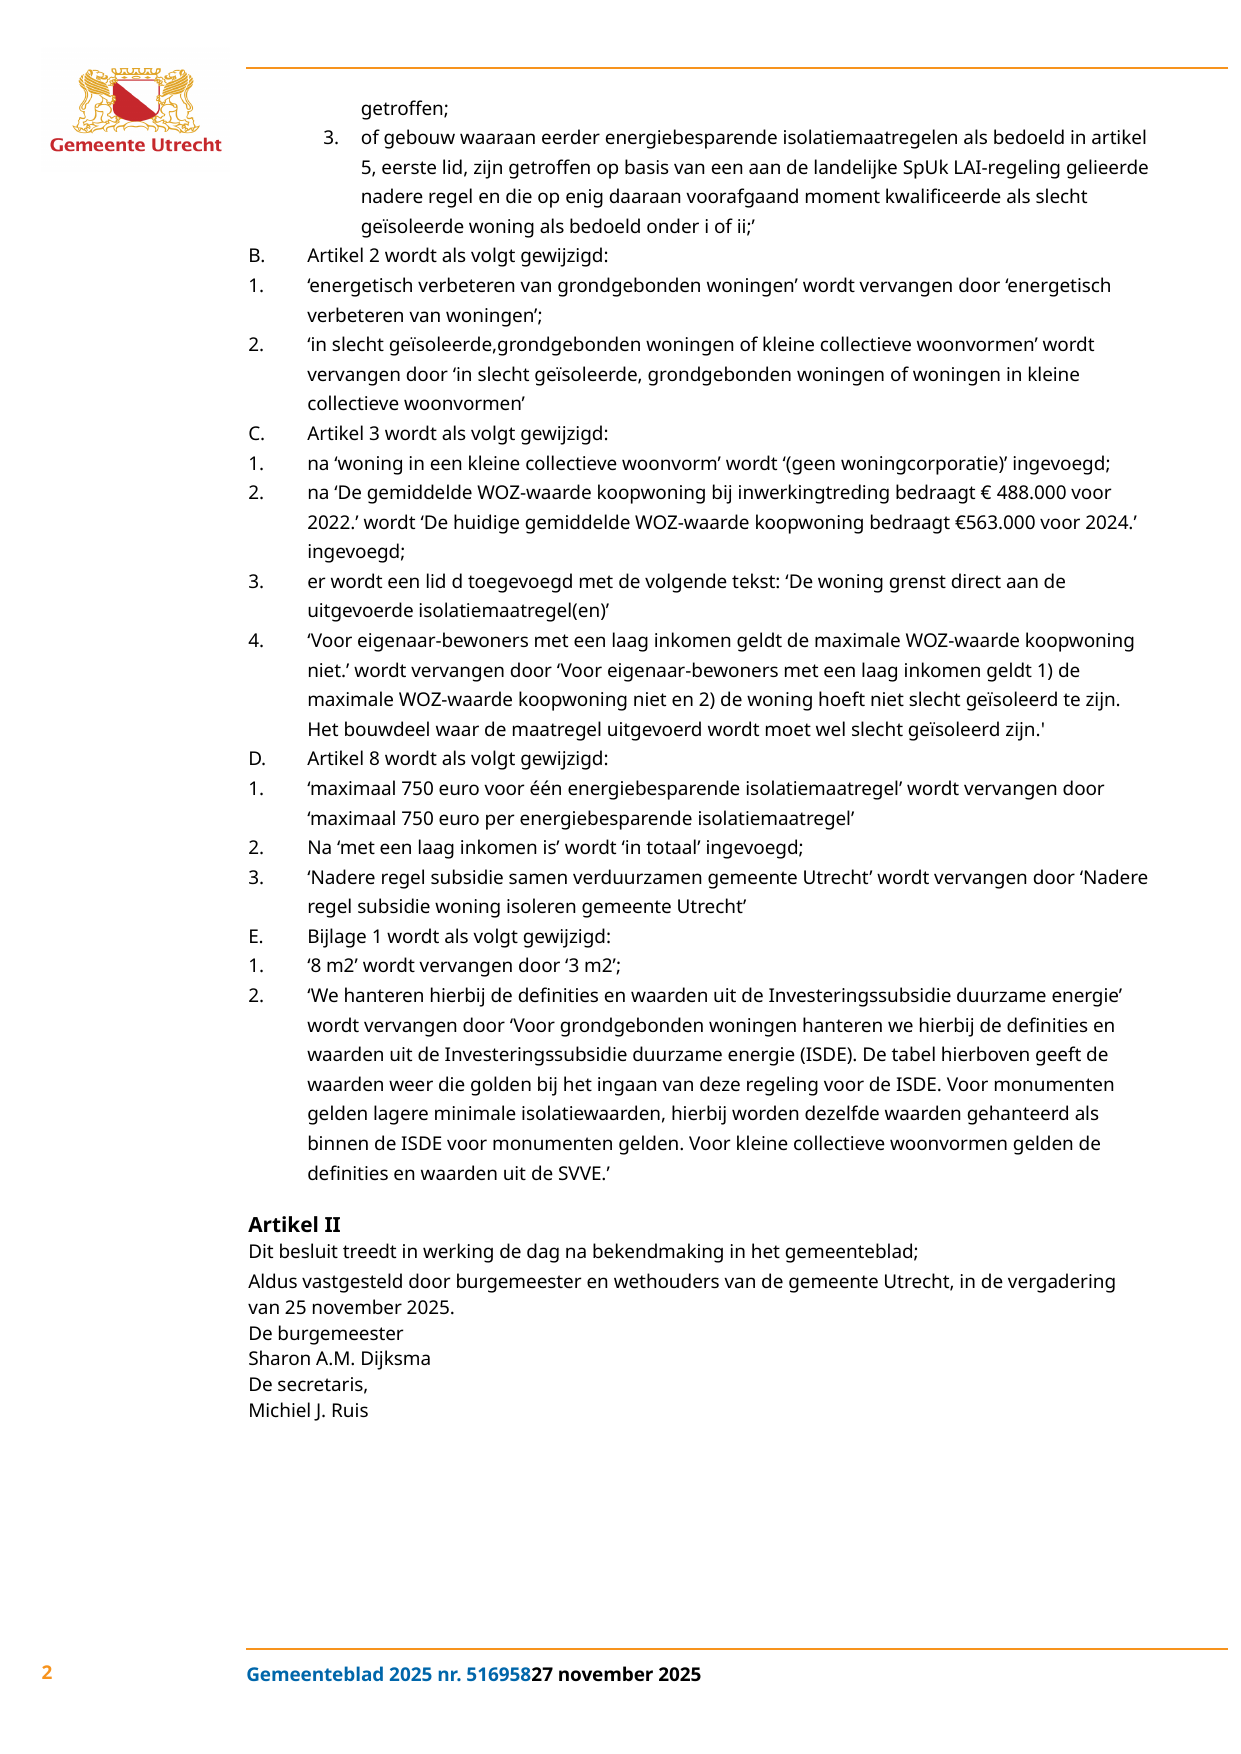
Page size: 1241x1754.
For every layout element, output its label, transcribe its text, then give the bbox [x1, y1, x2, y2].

list na ‘woning in een kleine collectieve woonvorm’ wordt ‘(geen woningcorporatie)’ ingevoegd; [248, 450, 1152, 476]
text Artikel II [248, 1210, 1152, 1239]
list ‘We hanteren hierbij de definities en waarden uit de Investeringssubsidie duurzame energie’ wordt vervangen door ‘Voor grondgebonden woningen hanteren we hierbij de definities en waarden uit de Investeringssubsidie duurzame energie (ISDE). De tabel hierboven geeft de waarden weer die golden bij het ingaan van deze regeling voor de ISDE. Voor monumenten gelden lagere minimale isolatiewaarden, hierbij worden dezelfde waarden gehanteerd als binnen de ISDE voor monumenten gelden. Voor kleine collectieve woonvormen gelden de definities en waarden uit de SVVE.’ [248, 982, 1152, 1186]
list ‘energetisch verbeteren van grondgebonden woningen’ wordt vervangen door ‘energetisch verbeteren van woningen’; [248, 272, 1152, 328]
list getroffen; [323, 95, 1152, 121]
text De secretaris, [248, 1371, 1152, 1397]
list ‘Nadere regel subsidie samen verduurzamen gemeente Utrecht’ wordt vervangen door ‘Nadere regel subsidie woning isoleren gemeente Utrecht’ [248, 864, 1152, 919]
list ‘maximaal 750 euro voor één energiebesparende isolatiemaatregel’ wordt vervangen door ‘maximaal 750 euro per energiebesparende isolatiemaatregel’ [248, 775, 1152, 831]
list Bijlage 1 wordt als volgt gewijzigd: [248, 923, 1152, 949]
list of gebouw waaraan eerder energiebesparende isolatiemaatregelen als bedoeld in artikel 5, eerste lid, zijn getroffen op basis van een aan de landelijke SpUk LAI-regeling gelieerde nadere regel en die op enig daaraan voorafgaand moment kwalificeerde als slecht geïsoleerde woning als bedoeld onder i of ii;’ [323, 124, 1152, 239]
list Na ‘met een laag inkomen is’ wordt ‘in totaal’ ingevoegd; [248, 834, 1152, 860]
text Dit besluit treedt in werking de dag na bekendmaking in het gemeenteblad; [248, 1239, 1152, 1264]
list ‘Voor eigenaar-bewoners met een laag inkomen geldt de maximale WOZ-waarde koopwoning niet.’ wordt vervangen door ‘Voor eigenaar-bewoners met een laag inkomen geldt 1) de maximale WOZ-waarde koopwoning niet en 2) de woning hoeft niet slecht geïsoleerd te zijn. Het bouwdeel waar de maatregel uitgevoerd wordt moet wel slecht geïsoleerd zijn.' [248, 627, 1152, 742]
list na ‘De gemiddelde WOZ-waarde koopwoning bij inwerkingtreding bedraagt € 488.000 voor 2022.’ wordt ‘De huidige gemiddelde WOZ-waarde koopwoning bedraagt €563.000 voor 2024.’ ingevoegd; [248, 479, 1152, 564]
list Artikel 3 wordt als volgt gewijzigd: [248, 420, 1152, 446]
list er wordt een lid d toegevoegd met de volgende tekst: ‘De woning grenst direct aan de uitgevoerde isolatiemaatregel(en)’ [248, 568, 1152, 623]
list Artikel 2 wordt als volgt gewijzigd: [248, 243, 1152, 268]
text De burgemeester [248, 1320, 1152, 1345]
text Sharon A.M. Dijksma [248, 1345, 1152, 1371]
text Aldus vastgesteld door burgemeester en wethouders van de gemeente Utrecht, in de vergadering van 25 november 2025. [248, 1268, 1152, 1320]
list ‘in slecht geïsoleerde,grondgebonden woningen of kleine collectieve woonvormen’ wordt vervangen door ‘in slecht geïsoleerde, grondgebonden woningen of woningen in kleine collectieve woonvormen’ [248, 331, 1152, 416]
list Artikel 8 wordt als volgt gewijzigd: [248, 746, 1152, 771]
text Michiel J. Ruis [248, 1397, 1152, 1423]
list ‘8 m2’ wordt vervangen door ‘3 m2’; [248, 953, 1152, 978]
picture [41, 47, 231, 172]
